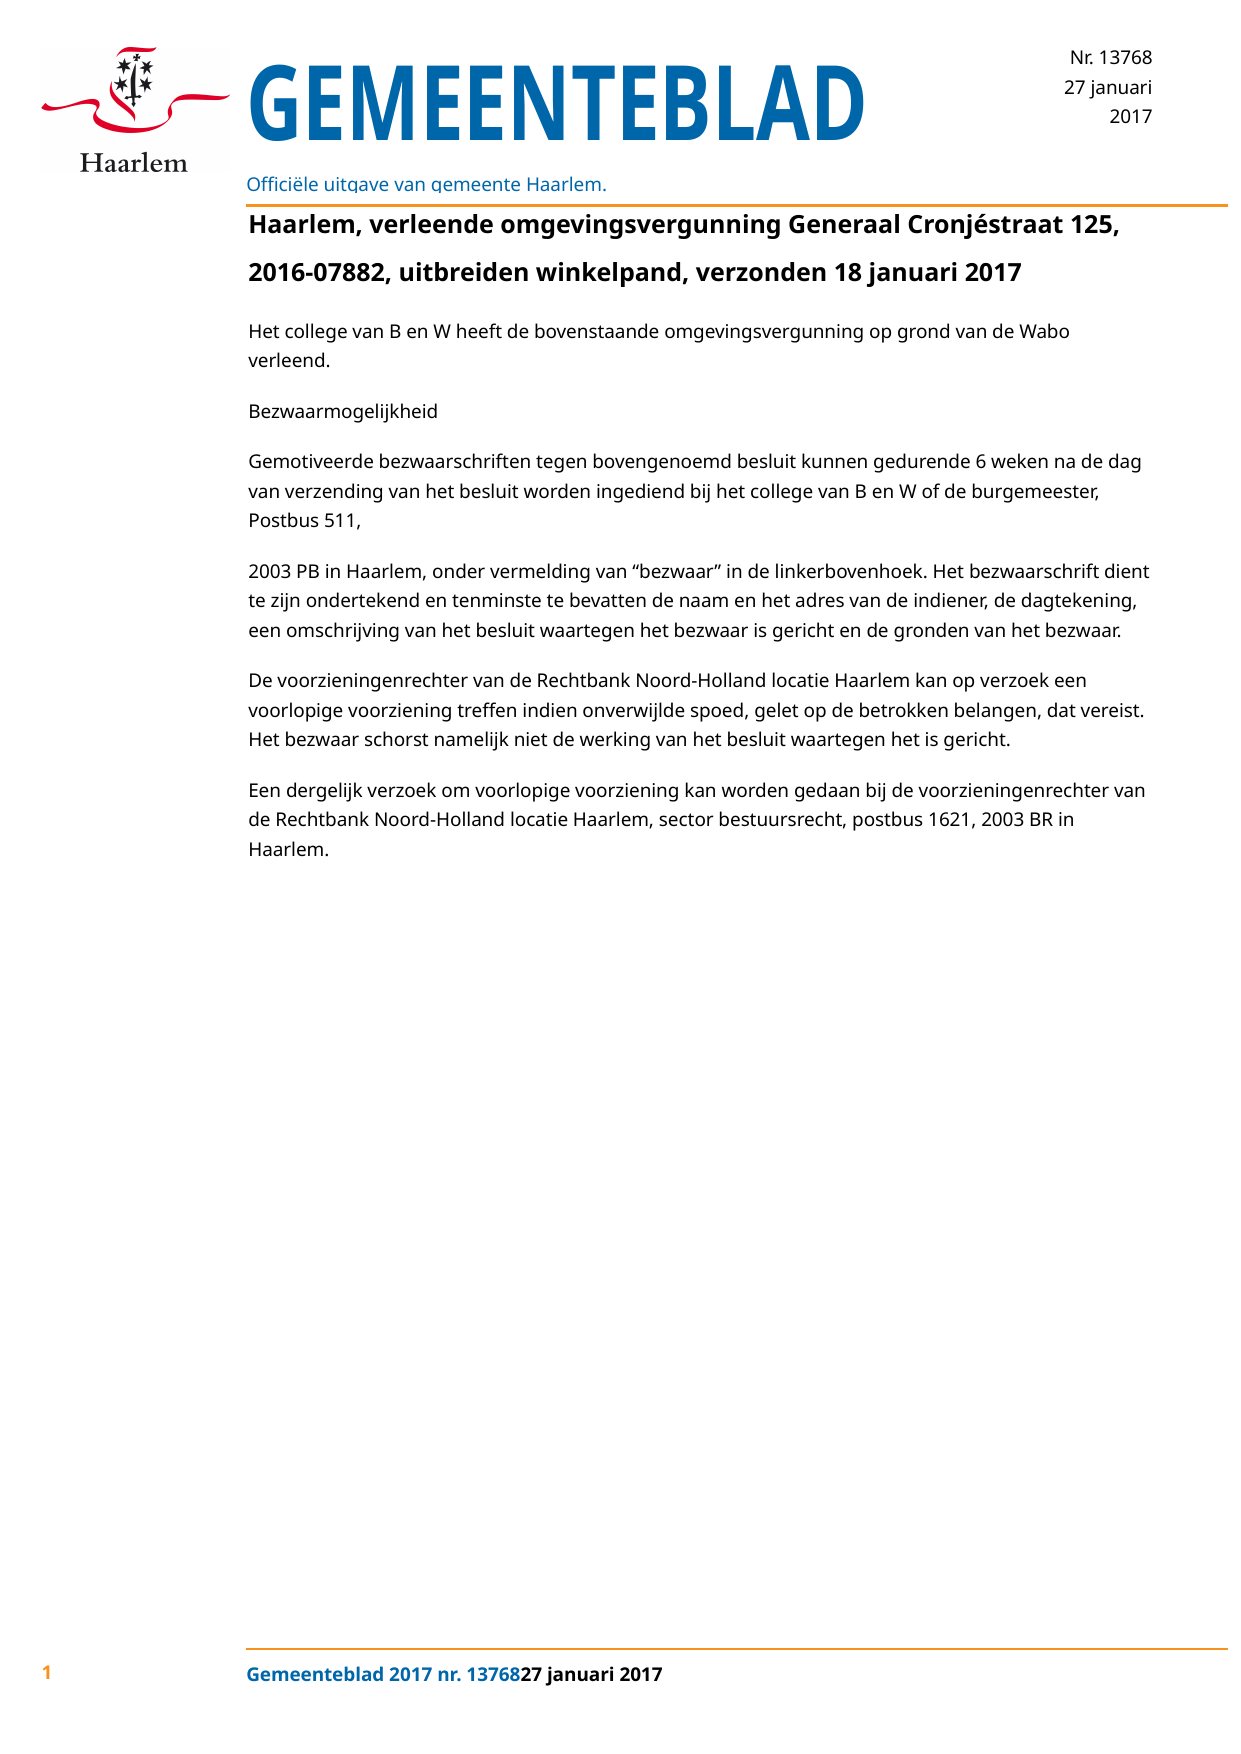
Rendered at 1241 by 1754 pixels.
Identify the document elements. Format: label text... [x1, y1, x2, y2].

text Het college van B en W heeft de bovenstaande omgevingsvergunning op grond van de Wabo verleend. [248, 318, 1152, 373]
text Gemotiveerde bezwaarschriften tegen bovengenoemd besluit kunnen gedurende 6 weken na de dag van verzending van het besluit worden ingediend bij het college van B en W of de burgemeester, Postbus 511, [248, 448, 1152, 533]
text Bezwaarmogelijkheid [248, 398, 1152, 424]
picture [41, 47, 231, 172]
text De voorzieningenrechter van de Rechtbank Noord-Holland locatie Haarlem kan op verzoek een voorlopige voorziening treffen indien onverwijlde spoed, gelet op de betrokken belangen, dat vereist. Het bezwaar schorst namelijk niet de werking van het besluit waartegen het is gericht. [248, 667, 1152, 752]
text Haarlem, verleende omgevingsvergunning Generaal Cronjéstraat 125, 2016-07882, uitbreiden winkelpand, verzonden 18 januari 2017 [248, 207, 1152, 288]
text 2003 PB in Haarlem, onder vermelding van “bezwaar” in de linkerbovenhoek. Het bezwaarschrift dient te zijn ondertekend en tenminste te bevatten de naam en het adres van de indiener, de dagtekening, een omschrijving van het besluit waartegen het bezwaar is gericht en de gronden van het bezwaar. [248, 558, 1152, 643]
text Een dergelijk verzoek om voorlopige voorziening kan worden gedaan bij de voorzieningenrechter van de Rechtbank Noord-Holland locatie Haarlem, sector bestuursrecht, postbus 1621, 2003 BR in Haarlem. [248, 777, 1152, 862]
